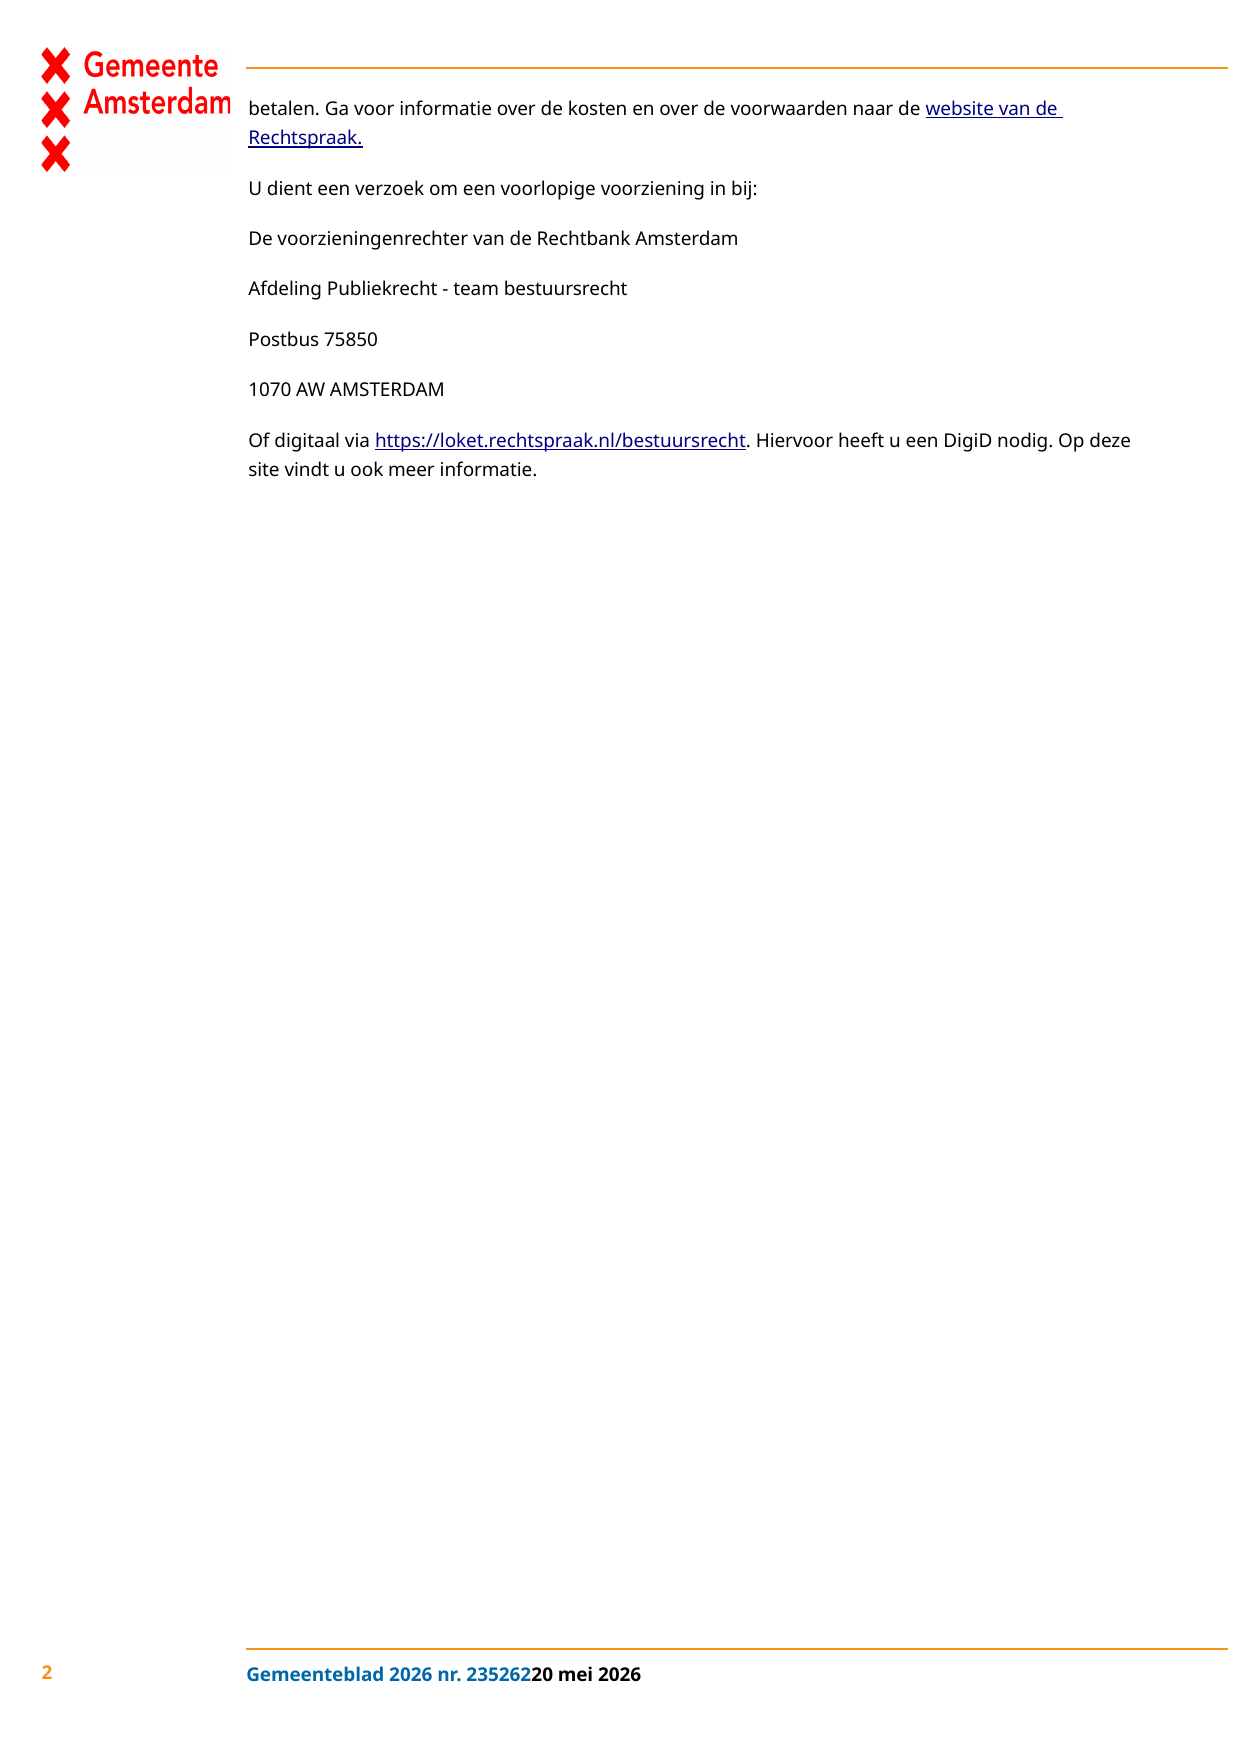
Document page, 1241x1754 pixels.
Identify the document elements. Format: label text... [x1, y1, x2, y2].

text 1070 AW AMSTERDAM [248, 376, 1152, 402]
text U dient een verzoek om een voorlopige voorziening in bij: [248, 175, 1152, 201]
text Postbus 75850 [248, 326, 1152, 352]
text Of digitaal via https://loket.rechtspraak.nl/bestuursrecht. Hiervoor heeft u een DigiD nodig. Op deze site vindt u ook meer informatie. [248, 427, 1152, 482]
text betalen. Ga voor informatie over de kosten en over de voorwaarden naar de website van de Rechtspraak. [248, 95, 1152, 150]
picture [41, 47, 231, 172]
text De voorzieningenrechter van de Rechtbank Amsterdam [248, 225, 1152, 251]
text Afdeling Publiekrecht - team bestuursrecht [248, 276, 1152, 301]
